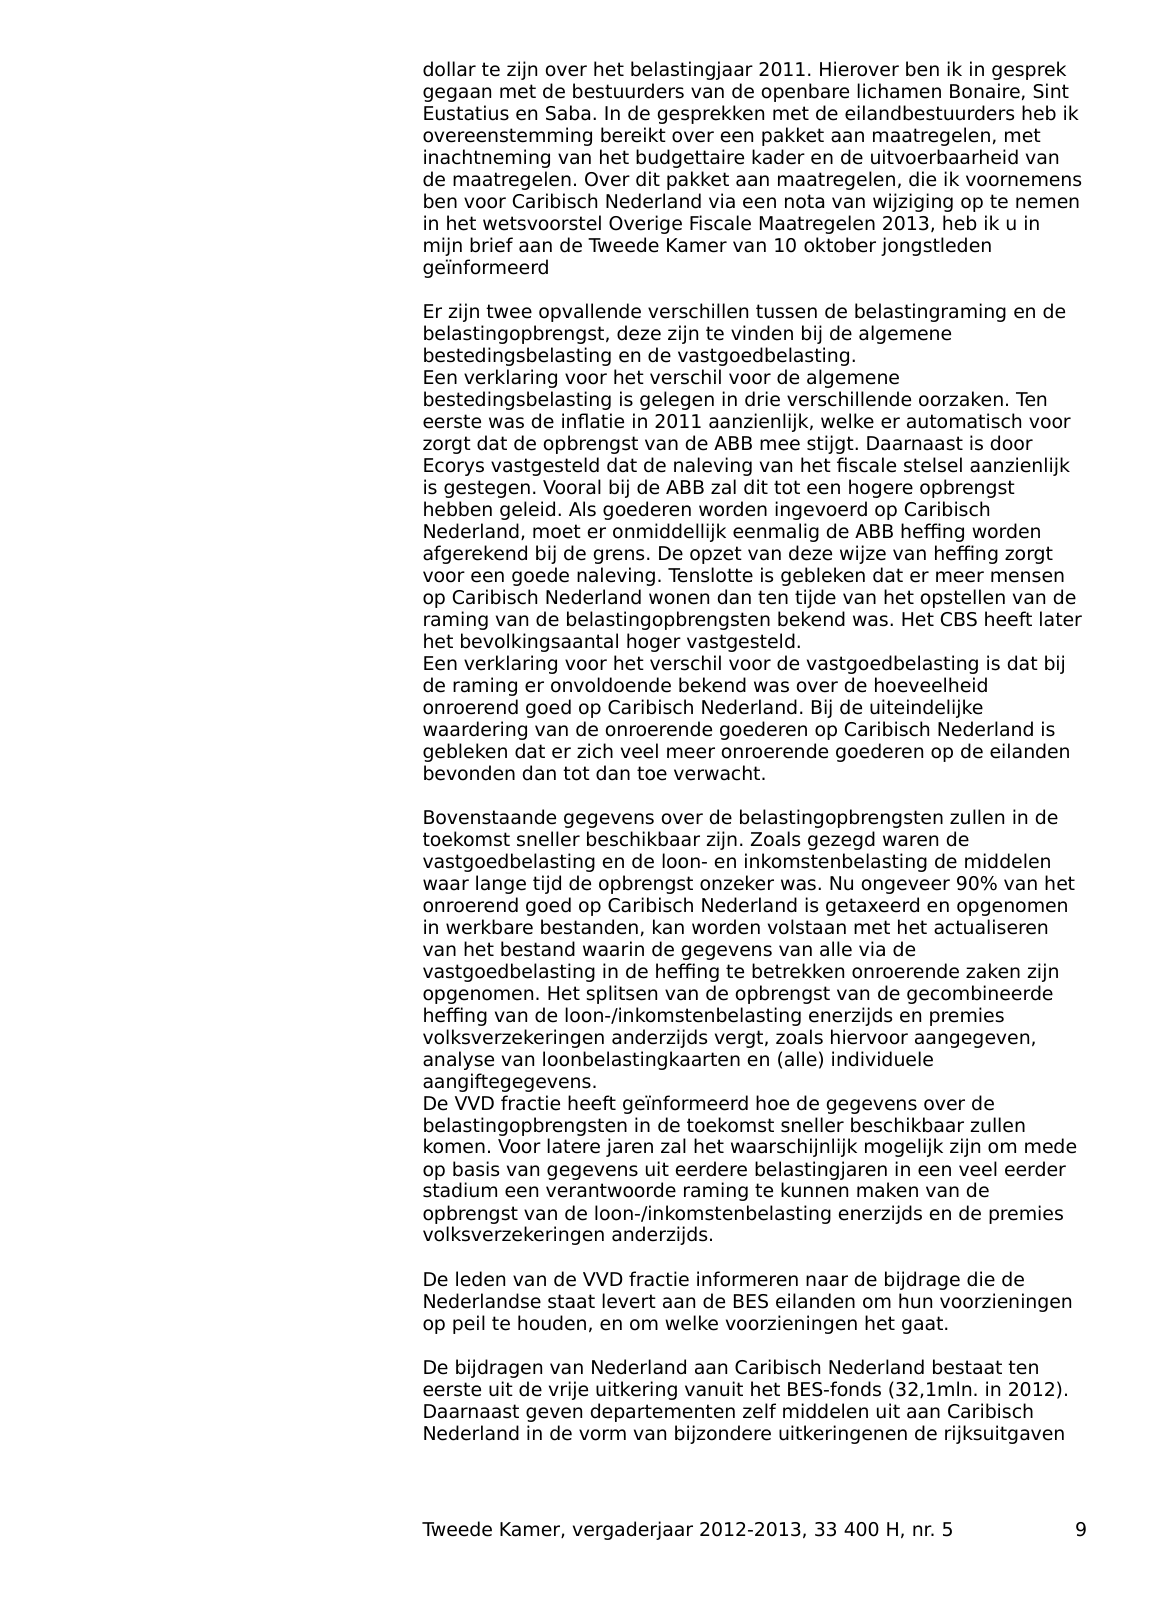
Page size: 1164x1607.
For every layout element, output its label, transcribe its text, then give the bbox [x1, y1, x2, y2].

text De leden van de VVD fractie informeren naar de bijdrage die de Nederlandse staat levert aan de BES eilanden om hun voorzieningen op peil te houden, en om welke voorzieningen het gaat. [422, 1268, 1087, 1334]
text Een verklaring voor het verschil voor de vastgoedbelasting is dat bij de raming er onvoldoende bekend was over de hoeveelheid onroerend goed op Caribisch Nederland. Bij de uiteindelijke waardering van de onroerende goederen op Caribisch Nederland is gebleken dat er zich veel meer onroerende goederen op de eilanden bevonden dan tot dan toe verwacht. [422, 653, 1087, 784]
text De bijdragen van Nederland aan Caribisch Nederland bestaat ten eerste uit de vrije uitkering vanuit het BES-fonds (32,1mln. in 2012). Daarnaast geven departementen zelf middelen uit aan Caribisch Nederland in de vorm van bijzondere uitkeringenen de rijksuitgaven [422, 1357, 1087, 1444]
text Bovenstaande gegevens over de belastingopbrengsten zullen in de toekomst sneller beschikbaar zijn. Zoals gezegd waren de vastgoedbelasting en de loon- en inkomstenbelasting de middelen waar lange tijd de opbrengst onzeker was. Nu ongeveer 90% van het onroerend goed op Caribisch Nederland is getaxeerd en opgenomen in werkbare bestanden, kan worden volstaan met het actualiseren van het bestand waarin de gegevens van alle via de vastgoedbelasting in de heffing te betrekken onroerende zaken zijn opgenomen. Het splitsen van de opbrengst van de gecombineerde heffing van de loon-/inkomstenbelasting enerzijds en premies volksverzekeringen anderzijds vergt, zoals hiervoor aangegeven, analyse van loonbelastingkaarten en (alle) individuele aangiftegegevens. [422, 807, 1087, 1092]
text Er zijn twee opvallende verschillen tussen de belastingraming en de belastingopbrengst, deze zijn te vinden bij de algemene bestedingsbelasting en de vastgoedbelasting. [422, 301, 1087, 367]
text Een verklaring voor het verschil voor de algemene bestedingsbelasting is gelegen in drie verschillende oorzaken. Ten eerste was de inflatie in 2011 aanzienlijk, welke er automatisch voor zorgt dat de opbrengst van de ABB mee stijgt. Daarnaast is door Ecorys vastgesteld dat de naleving van het fiscale stelsel aanzienlijk is gestegen. Vooral bij de ABB zal dit tot een hogere opbrengst hebben geleid. Als goederen worden ingevoerd op Caribisch Nederland, moet er onmiddellijk eenmalig de ABB heffing worden afgerekend bij de grens. De opzet van deze wijze van heffing zorgt voor een goede naleving. Tenslotte is gebleken dat er meer mensen op Caribisch Nederland wonen dan ten tijde van het opstellen van de raming van de belastingopbrengsten bekend was. Het CBS heeft later het bevolkingsaantal hoger vastgesteld. [422, 367, 1087, 653]
text dollar te zijn over het belastingjaar 2011. Hierover ben ik in gesprek gegaan met de bestuurders van de openbare lichamen Bonaire, Sint Eustatius en Saba. In de gesprekken met de eilandbestuurders heb ik overeenstemming bereikt over een pakket aan maatregelen, met inachtneming van het budgettaire kader en de uitvoerbaarheid van de maatregelen. Over dit pakket aan maatregelen, die ik voornemens ben voor Caribisch Nederland via een nota van wijziging op te nemen in het wetsvoorstel Overige Fiscale Maatregelen 2013, heb ik u in mijn brief aan de Tweede Kamer van 10 oktober jongstleden geïnformeerd [422, 59, 1087, 279]
text De VVD fractie heeft geïnformeerd hoe de gegevens over de belastingopbrengsten in de toekomst sneller beschikbaar zullen komen. Voor latere jaren zal het waarschijnlijk mogelijk zijn om mede op basis van gegevens uit eerdere belastingjaren in een veel eerder stadium een verantwoorde raming te kunnen maken van de opbrengst van de loon-/inkomstenbelasting enerzijds en de premies volksverzekeringen anderzijds. [422, 1092, 1087, 1246]
